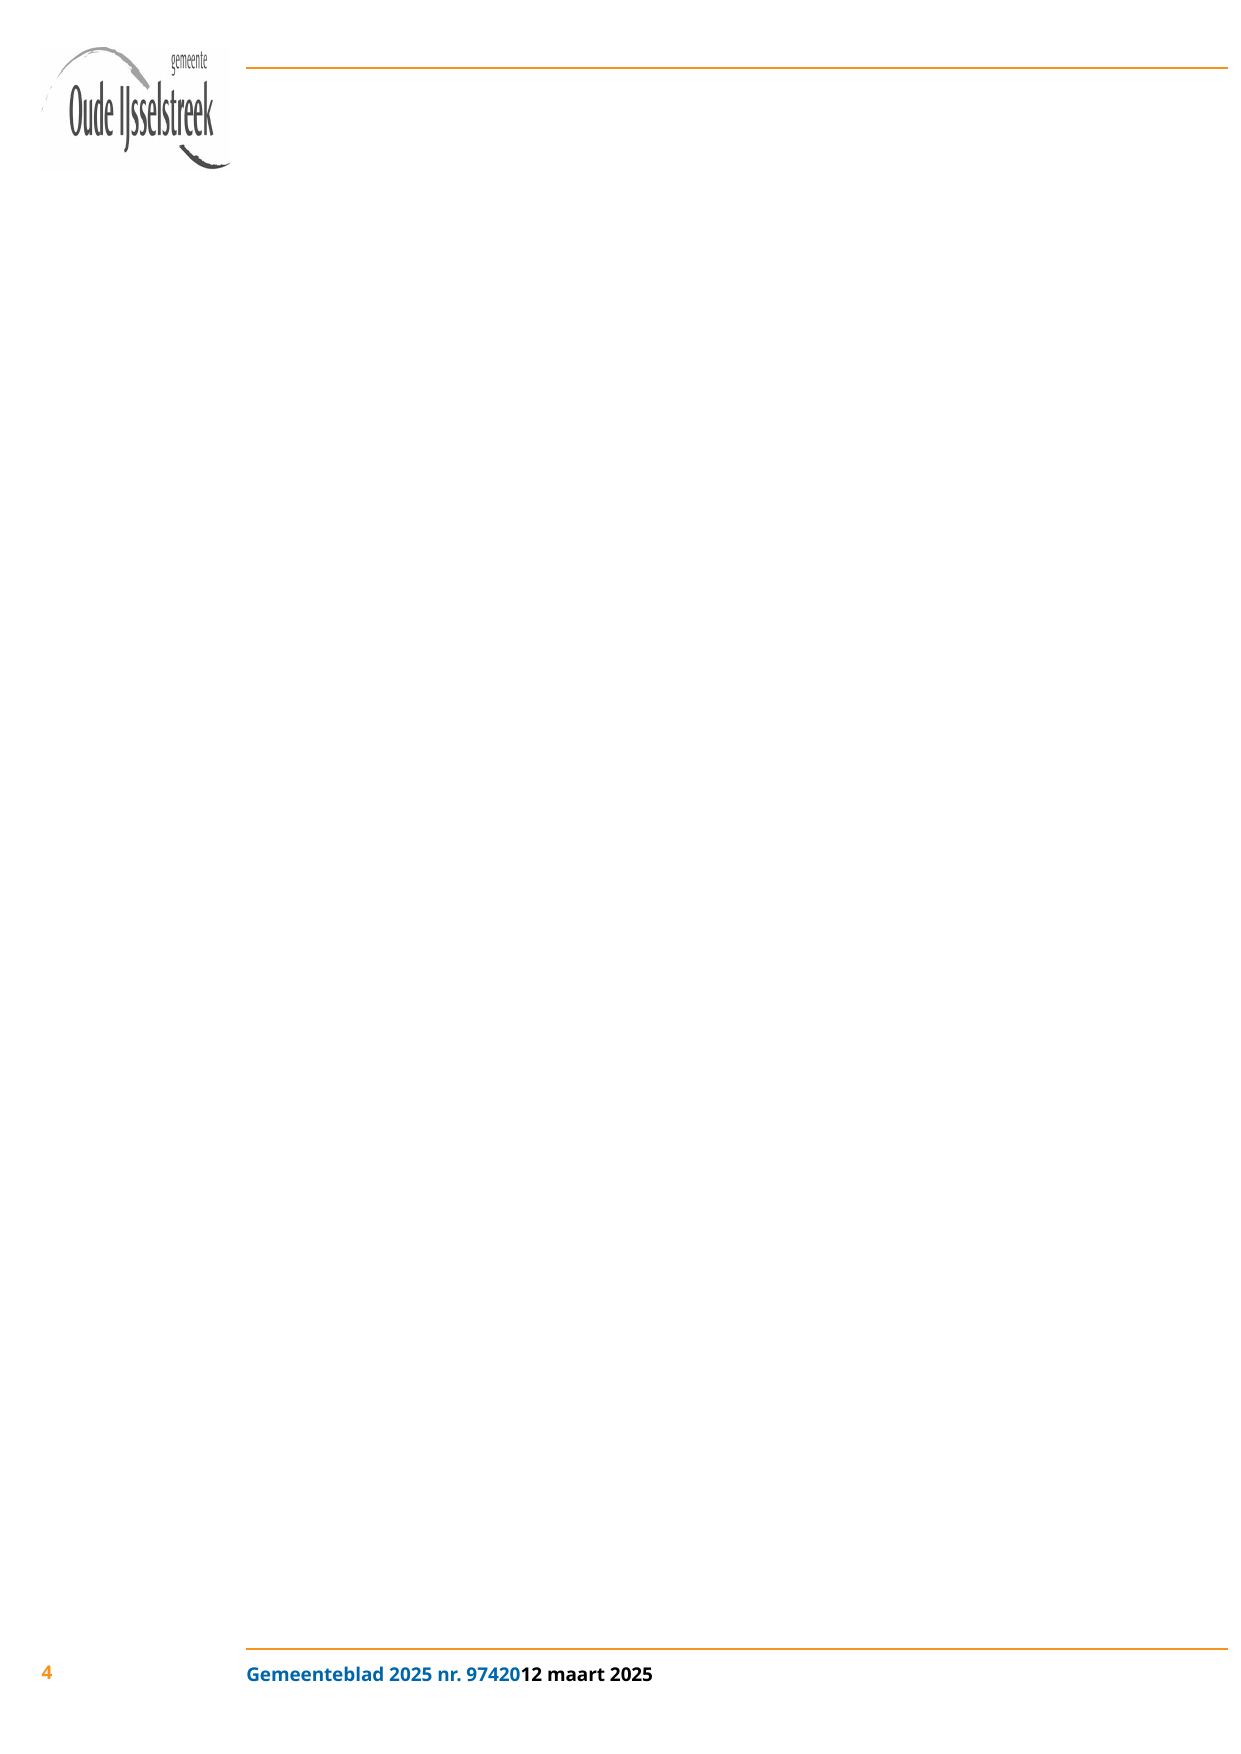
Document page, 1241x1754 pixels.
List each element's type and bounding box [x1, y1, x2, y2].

picture [41, 47, 231, 172]
